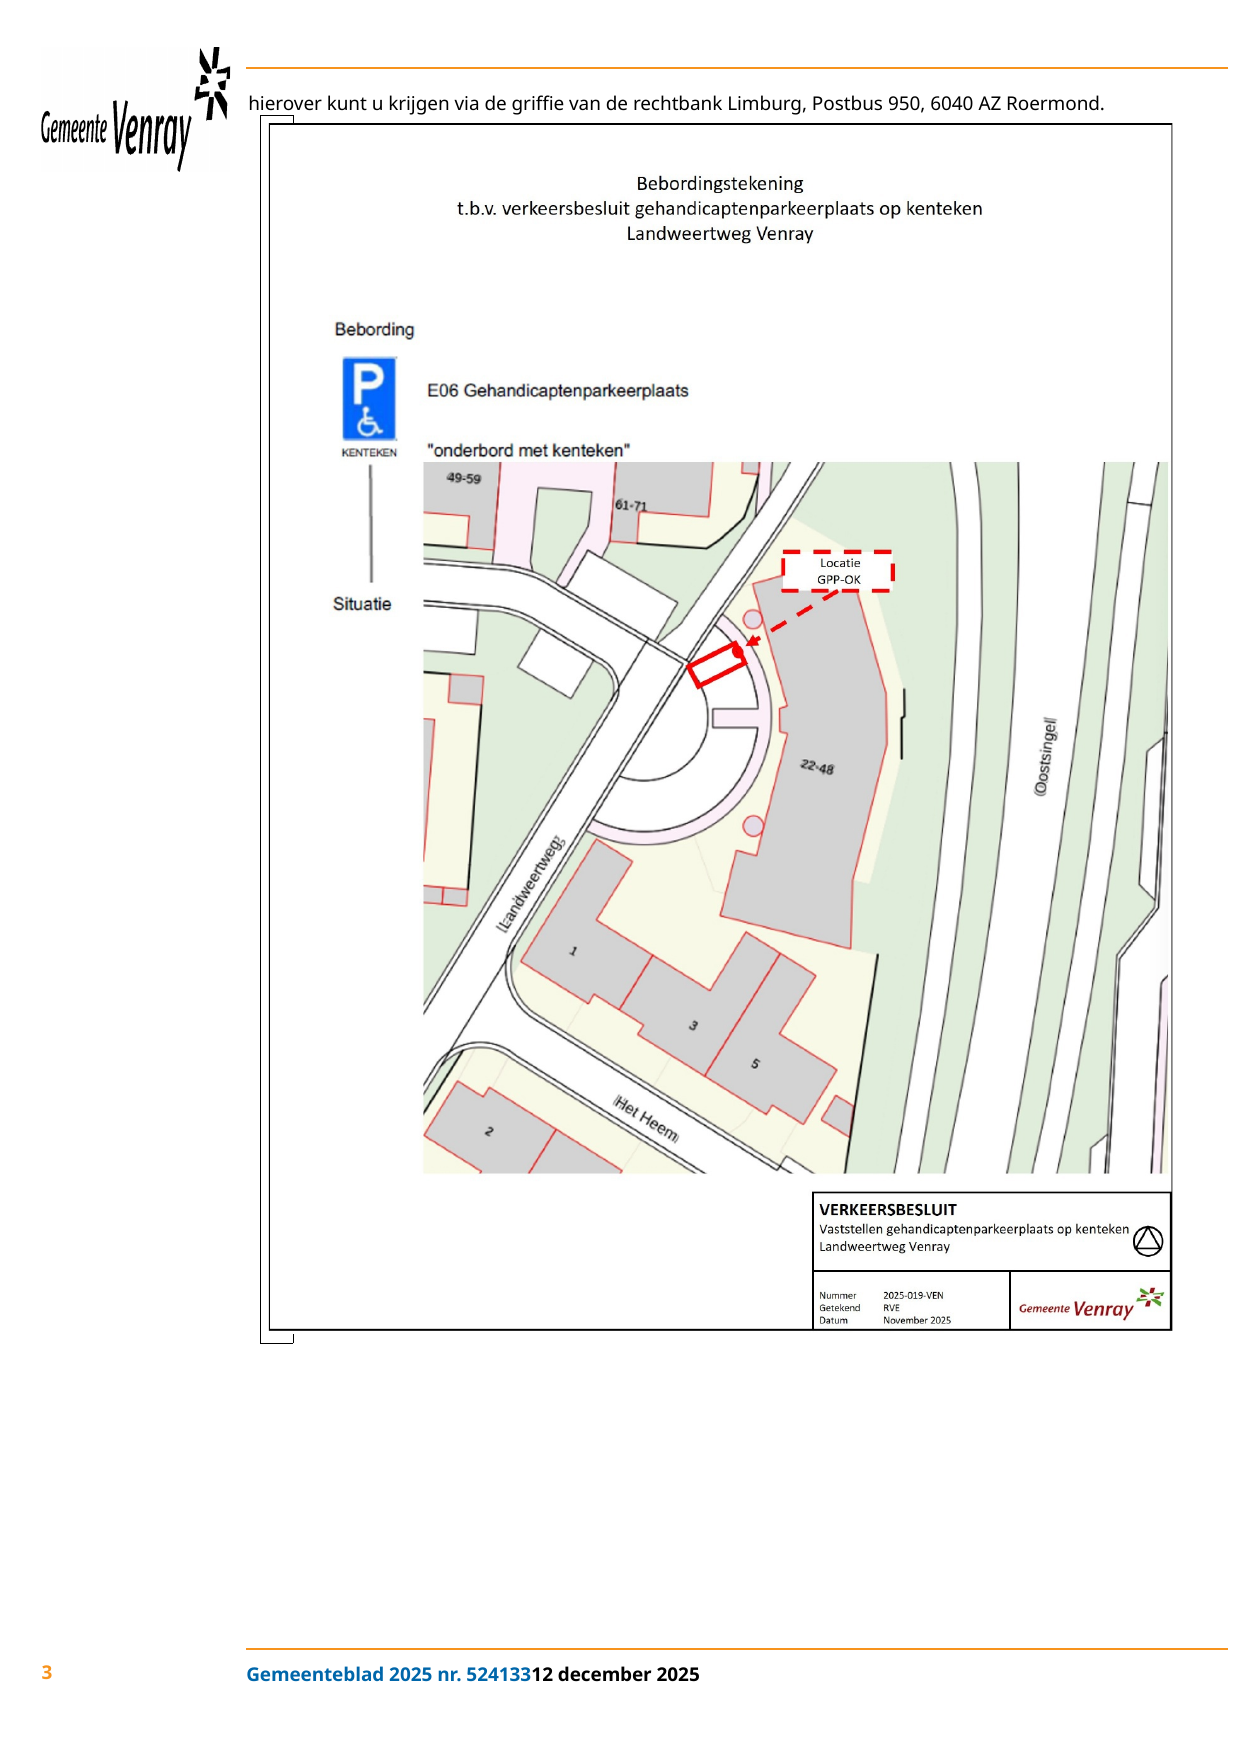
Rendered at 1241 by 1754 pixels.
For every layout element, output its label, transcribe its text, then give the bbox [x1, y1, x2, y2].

picture [41, 47, 231, 172]
text hierover kunt u krijgen via de griffie van de rechtbank Limburg, Postbus 950, 6040 AZ Roermond. [248, 95, 1152, 114]
picture [268, 123, 1173, 1334]
